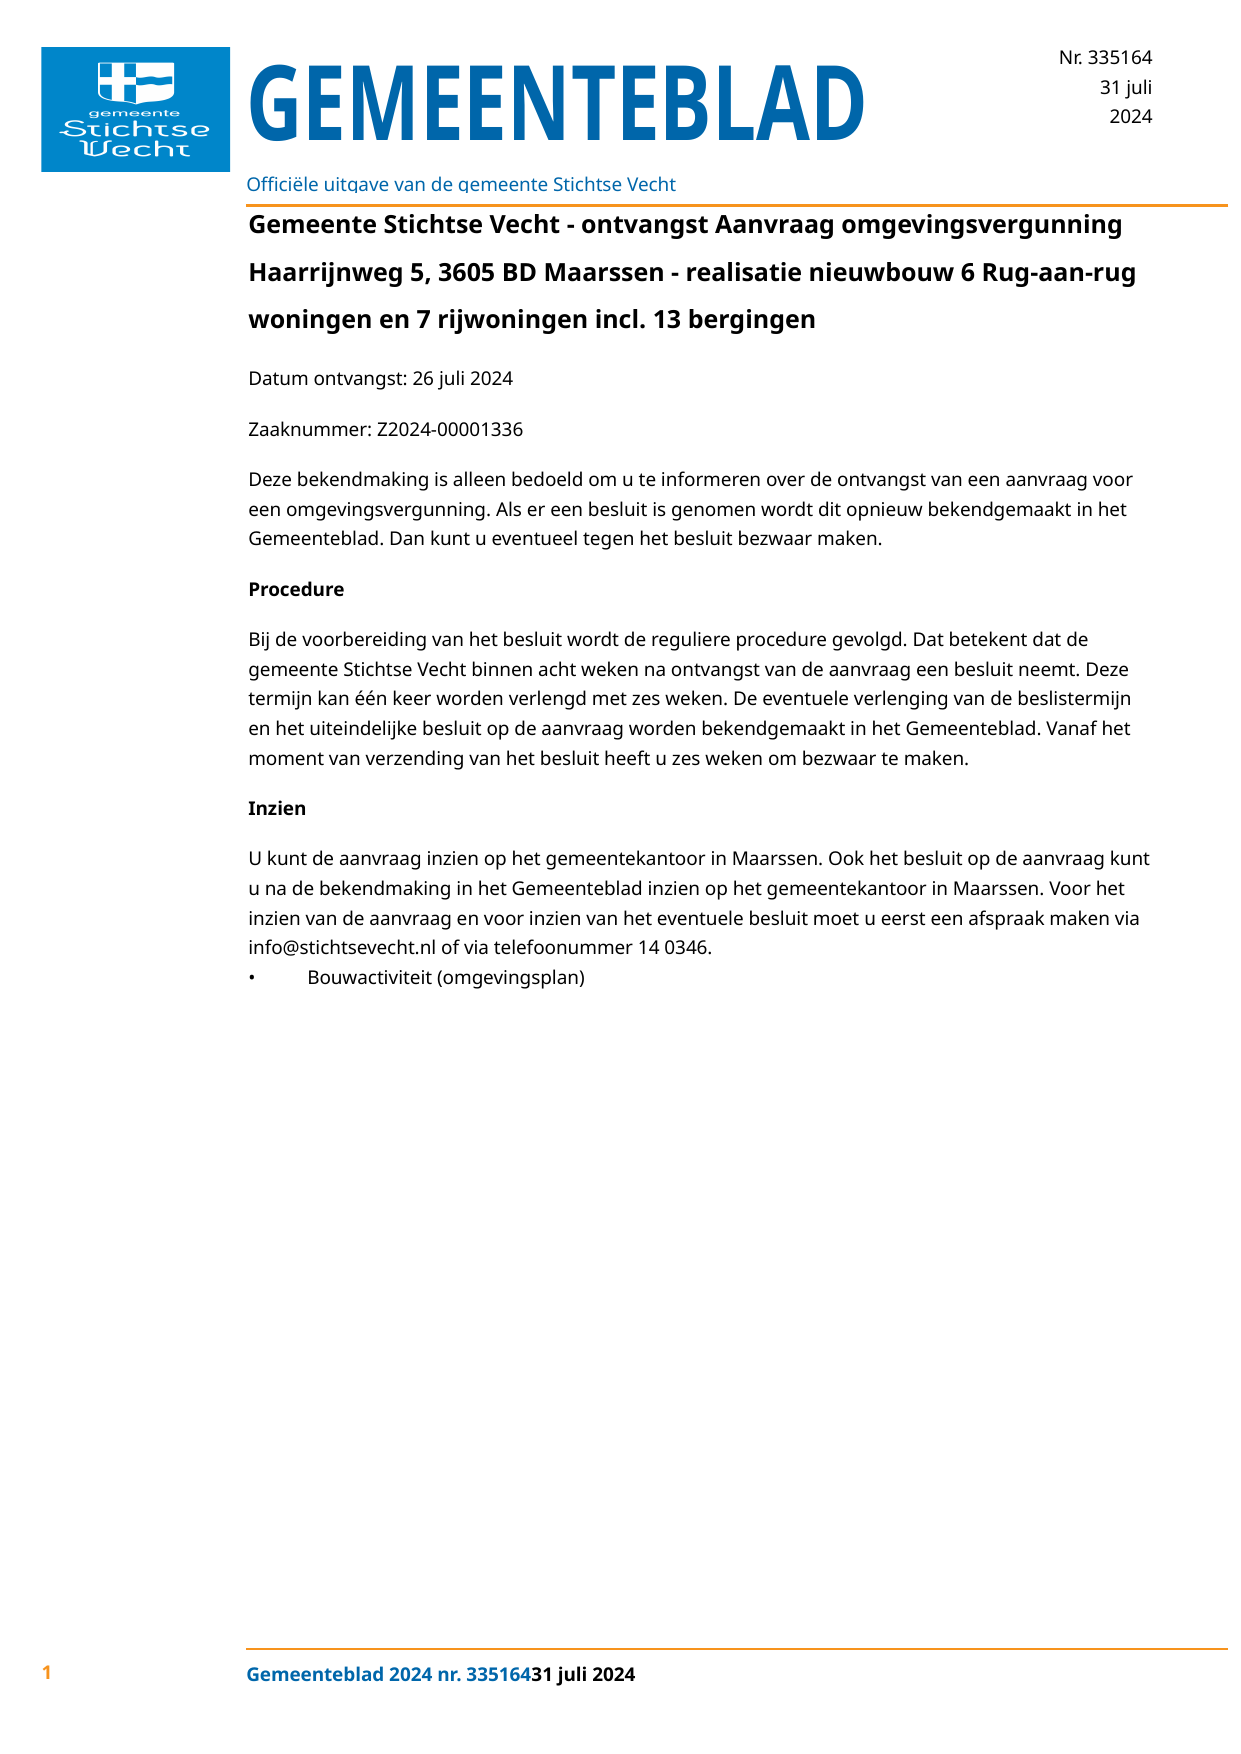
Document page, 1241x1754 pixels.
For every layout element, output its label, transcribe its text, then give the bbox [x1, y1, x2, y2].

text Datum ontvangst: 26 juli 2024 [248, 366, 1152, 391]
list Bouwactiviteit (omgevingsplan) [248, 964, 1152, 989]
text Bij de voorbereiding van het besluit wordt de reguliere procedure gevolgd. Dat betekent dat de gemeente Stichtse Vecht binnen acht weken na ontvangst van de aanvraag een besluit neemt. Deze termijn kan één keer worden verlengd met zes weken. De eventuele verlenging van de beslistermijn en het uiteindelijke besluit op de aanvraag worden bekendgemaakt in het Gemeenteblad. Vanaf het moment van verzending van het besluit heeft u zes weken om bezwaar te maken. [248, 626, 1152, 770]
text Gemeente Stichtse Vecht - ontvangst Aanvraag omgevingsvergunning Haarrijnweg 5, 3605 BD Maarssen - realisatie nieuwbouw 6 Rug-aan-rug woningen en 7 rijwoningen incl. 13 bergingen [248, 207, 1152, 336]
picture [137, 63, 174, 103]
text Zaaknummer: Z2024-00001336 [248, 416, 1152, 442]
text U kunt de aanvraag inzien op het gemeentekantoor in Maarssen. Ook het besluit op de aanvraag kunt u na de bekendmaking in het Gemeenteblad inzien op het gemeentekantoor in Maarssen. Voor het inzien van de aanvraag en voor inzien van het eventuele besluit moet u eerst een afspraak maken via info@stichtsevecht.nl of via telefoonummer 14 0346. [248, 846, 1152, 960]
text Deze bekendmaking is alleen bedoeld om u te informeren over de ontvangst van een aanvraag voor een omgevingsvergunning. Als er een besluit is genomen wordt dit opnieuw bekendgemaakt in het Gemeenteblad. Dan kunt u eventueel tegen het besluit bezwaar maken. [248, 466, 1152, 551]
text Procedure [248, 576, 1152, 602]
picture [99, 63, 135, 101]
text Inzien [248, 795, 1152, 821]
